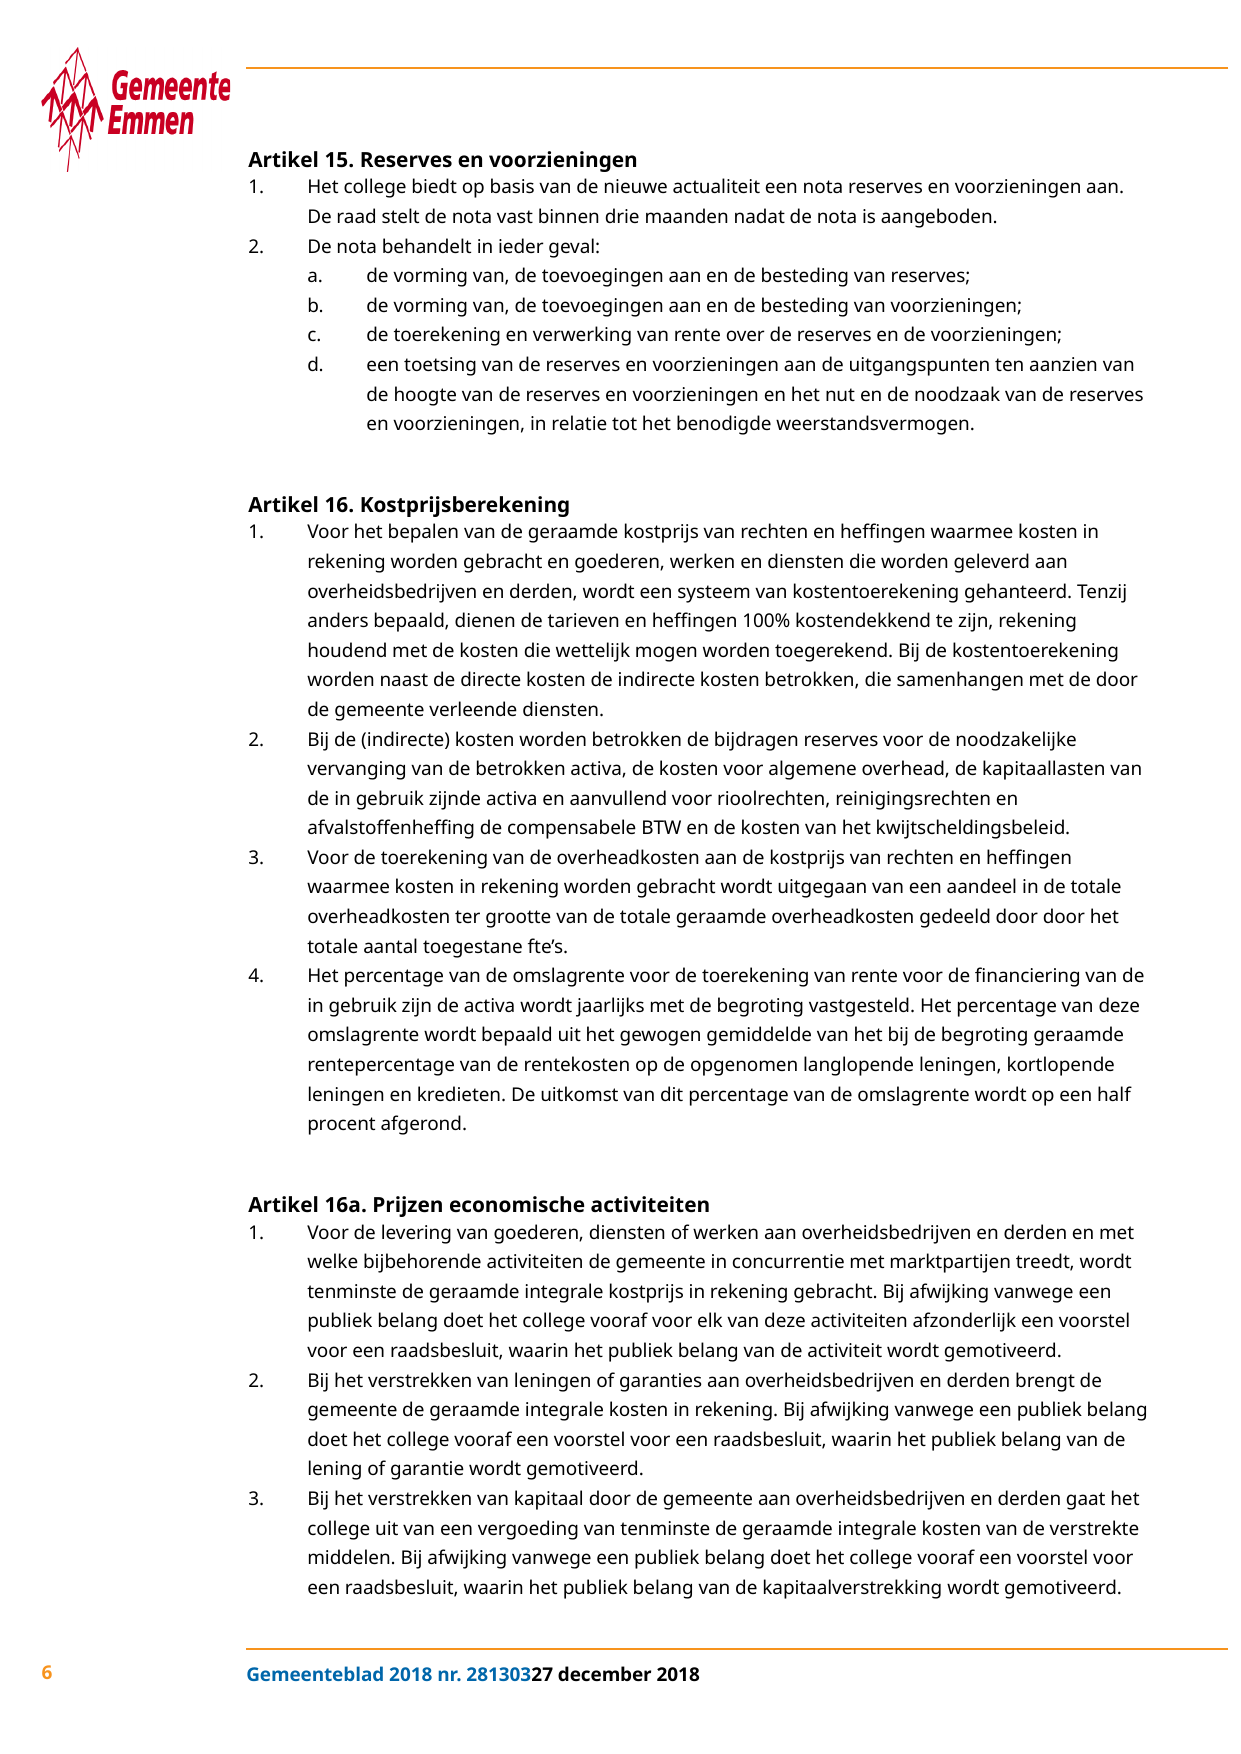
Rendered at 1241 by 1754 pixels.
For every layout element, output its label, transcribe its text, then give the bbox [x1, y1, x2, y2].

list Het percentage van de omslagrente voor de toerekening van rente voor de financiering van de in gebruik zijn de activa wordt jaarlijks met de begroting vastgesteld. Het percentage van deze omslagrente wordt bepaald uit het gewogen gemiddelde van het bij de begroting geraamde rentepercentage van de rentekosten op de opgenomen langlopende leningen, kortlopende leningen en kredieten. De uitkomst van dit percentage van de omslagrente wordt op een half procent afgerond. [248, 962, 1152, 1136]
list de vorming van, de toevoegingen aan en de besteding van reserves; [307, 262, 1152, 288]
text Artikel 16. Kostprijsberekening [248, 490, 1152, 519]
text Artikel 16a. Prijzen economische activiteiten [248, 1190, 1152, 1219]
list Voor de levering van goederen, diensten of werken aan overheidsbedrijven en derden en met welke bijbehorende activiteiten de gemeente in concurrentie met marktpartijen treedt, wordt tenminste de geraamde integrale kostprijs in rekening gebracht. Bij afwijking vanwege een publiek belang doet het college vooraf voor elk van deze activiteiten afzonderlijk een voorstel voor een raadsbesluit, waarin het publiek belang van de activiteit wordt gemotiveerd. [248, 1219, 1152, 1363]
list Bij het verstrekken van kapitaal door de gemeente aan overheidsbedrijven en derden gaat het college uit van een vergoeding van tenminste de geraamde integrale kosten van de verstrekte middelen. Bij afwijking vanwege een publiek belang doet het college vooraf een voorstel voor een raadsbesluit, waarin het publiek belang van de kapitaalverstrekking wordt gemotiveerd. [248, 1485, 1152, 1599]
list de toerekening en verwerking van rente over de reserves en de voorzieningen; [307, 322, 1152, 347]
picture [41, 47, 231, 172]
list Het college biedt op basis van de nieuwe actualiteit een nota reserves en voorzieningen aan. De raad stelt de nota vast binnen drie maanden nadat de nota is aangeboden. [248, 174, 1152, 229]
list Bij het verstrekken van leningen of garanties aan overheidsbedrijven en derden brengt de gemeente de geraamde integrale kosten in rekening. Bij afwijking vanwege een publiek belang doet het college vooraf een voorstel voor een raadsbesluit, waarin het publiek belang van de lening of garantie wordt gemotiveerd. [248, 1367, 1152, 1481]
text Artikel 15. Reserves en voorzieningen [248, 145, 1152, 174]
list De nota behandelt in ieder geval: [248, 233, 1152, 258]
list een toetsing van de reserves en voorzieningen aan de uitgangspunten ten aanzien van de hoogte van de reserves en voorzieningen en het nut en de noodzaak van de reserves en voorzieningen, in relatie tot het benodigde weerstandsvermogen. [307, 351, 1152, 436]
list Bij de (indirecte) kosten worden betrokken de bijdragen reserves voor de noodzakelijke vervanging van de betrokken activa, de kosten voor algemene overhead, de kapitaallasten van de in gebruik zijnde activa en aanvullend voor rioolrechten, reinigingsrechten en afvalstoffenheffing de compensabele BTW en de kosten van het kwijtscheldingsbeleid. [248, 726, 1152, 840]
list Voor de toerekening van de overheadkosten aan de kostprijs van rechten en heffingen waarmee kosten in rekening worden gebracht wordt uitgegaan van een aandeel in de totale overheadkosten ter grootte van de totale geraamde overheadkosten gedeeld door door het totale aantal toegestane fte’s. [248, 844, 1152, 959]
list Voor het bepalen van de geraamde kostprijs van rechten en heffingen waarmee kosten in rekening worden gebracht en goederen, werken en diensten die worden geleverd aan overheidsbedrijven en derden, wordt een systeem van kostentoerekening gehanteerd. Tenzij anders bepaald, dienen de tarieven en heffingen 100% kostendekkend te zijn, rekening houdend met de kosten die wettelijk mogen worden toegerekend. Bij de kostentoerekening worden naast de directe kosten de indirecte kosten betrokken, die samenhangen met de door de gemeente verleende diensten. [248, 519, 1152, 722]
list de vorming van, de toevoegingen aan en de besteding van voorzieningen; [307, 292, 1152, 318]
